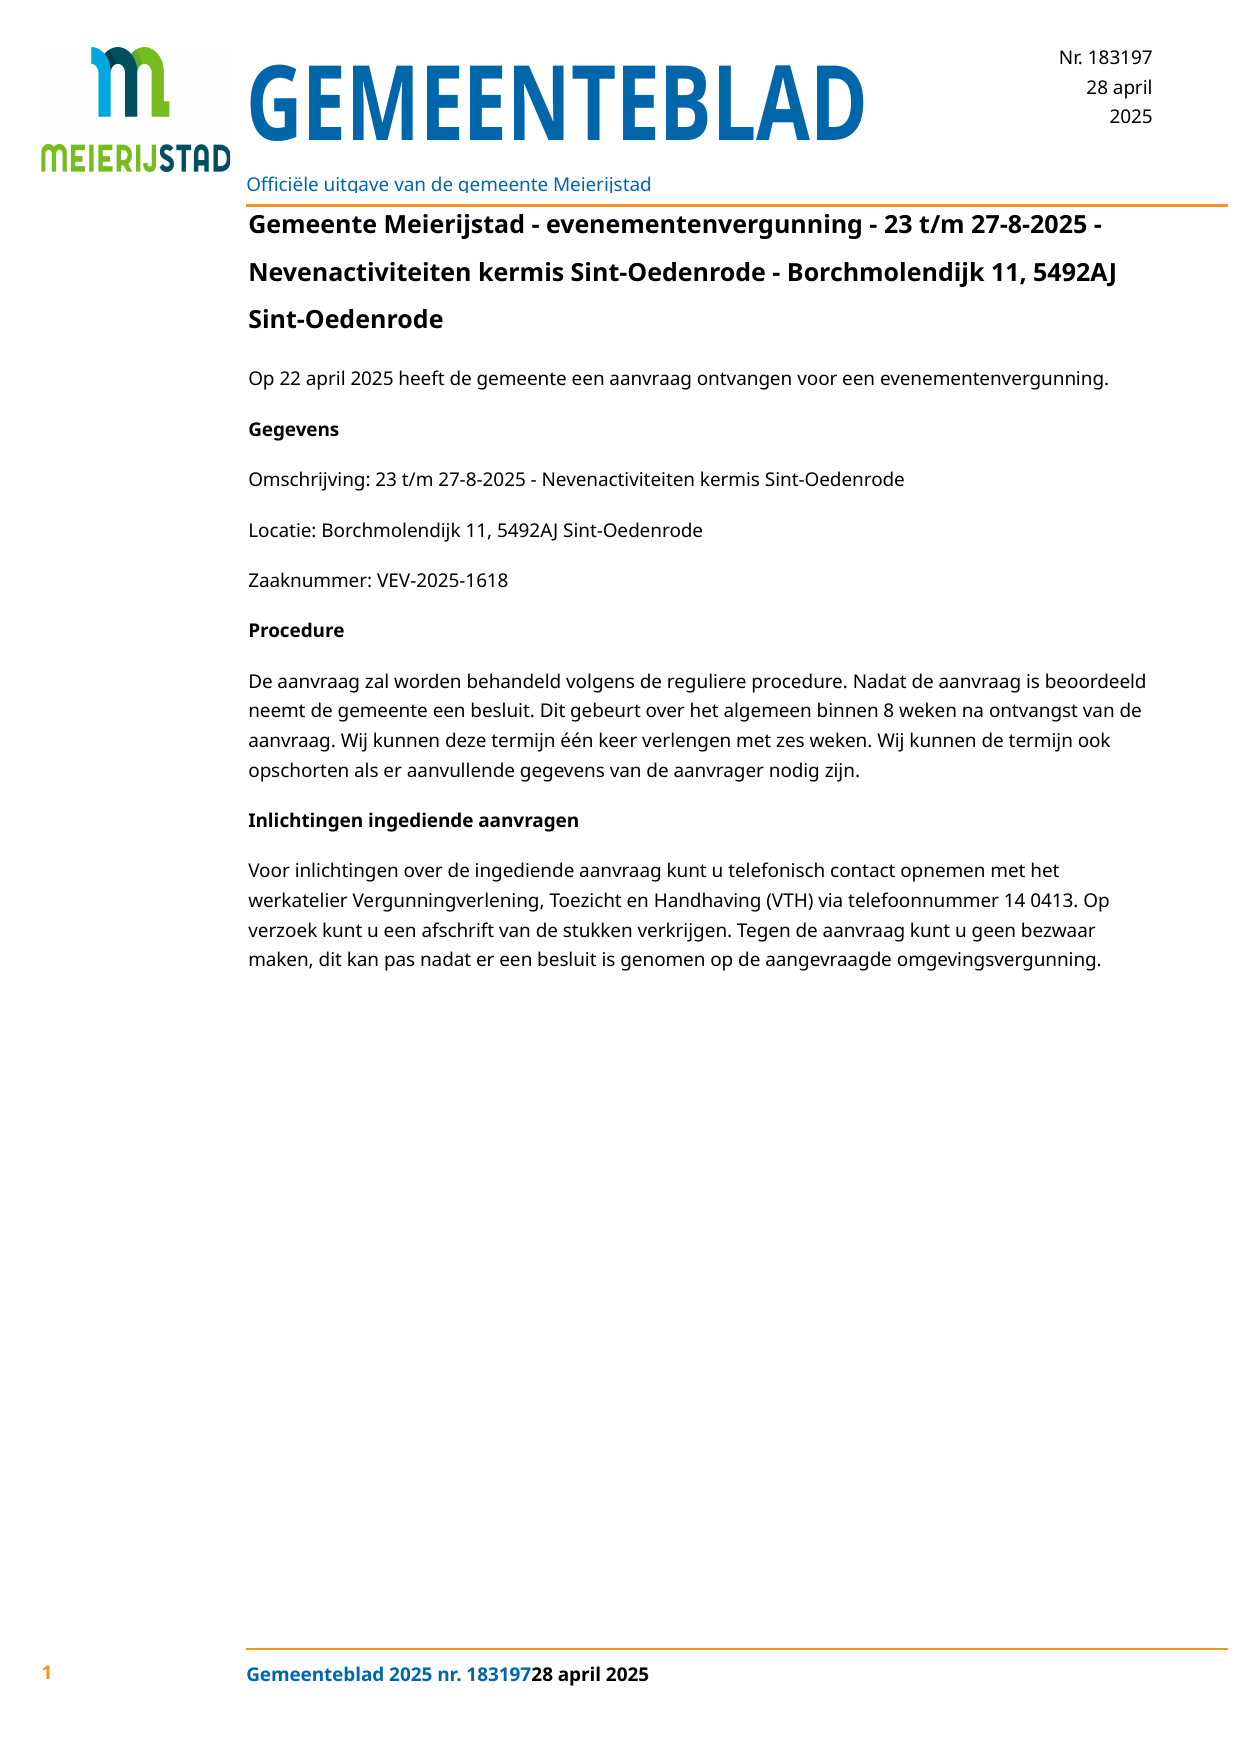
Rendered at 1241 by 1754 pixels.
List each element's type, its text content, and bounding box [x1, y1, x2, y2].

text Op 22 april 2025 heeft de gemeente een aanvraag ontvangen voor een evenementenvergunning. [248, 366, 1152, 391]
text Inlichtingen ingediende aanvragen [248, 807, 1152, 833]
text Voor inlichtingen over de ingediende aanvraag kunt u telefonisch contact opnemen met het werkatelier Vergunningverlening, Toezicht en Handhaving (VTH) via telefoonnummer 14 0413. Op verzoek kunt u een afschrift van de stukken verkrijgen. Tegen de aanvraag kunt u geen bezwaar maken, dit kan pas nadat er een besluit is genomen op de aangevraagde omgevingsvergunning. [248, 858, 1152, 972]
text Zaaknummer: VEV-2025-1618 [248, 567, 1152, 593]
picture [41, 47, 231, 172]
text De aanvraag zal worden behandeld volgens de reguliere procedure. Nadat de aanvraag is beoordeeld neemt de gemeente een besluit. Dit gebeurt over het algemeen binnen 8 weken na ontvangst van de aanvraag. Wij kunnen deze termijn één keer verlengen met zes weken. Wij kunnen de termijn ook opschorten als er aanvullende gegevens van de aanvrager nodig zijn. [248, 668, 1152, 782]
text Procedure [248, 618, 1152, 643]
text Locatie: Borchmolendijk 11, 5492AJ Sint-Oedenrode [248, 517, 1152, 542]
text Gegevens [248, 416, 1152, 442]
text Gemeente Meierijstad - evenementenvergunning - 23 t/m 27-8-2025 - Nevenactiviteiten kermis Sint-Oedenrode - Borchmolendijk 11, 5492AJ Sint-Oedenrode [248, 207, 1152, 336]
text Omschrijving: 23 t/m 27-8-2025 - Nevenactiviteiten kermis Sint-Oedenrode [248, 466, 1152, 492]
